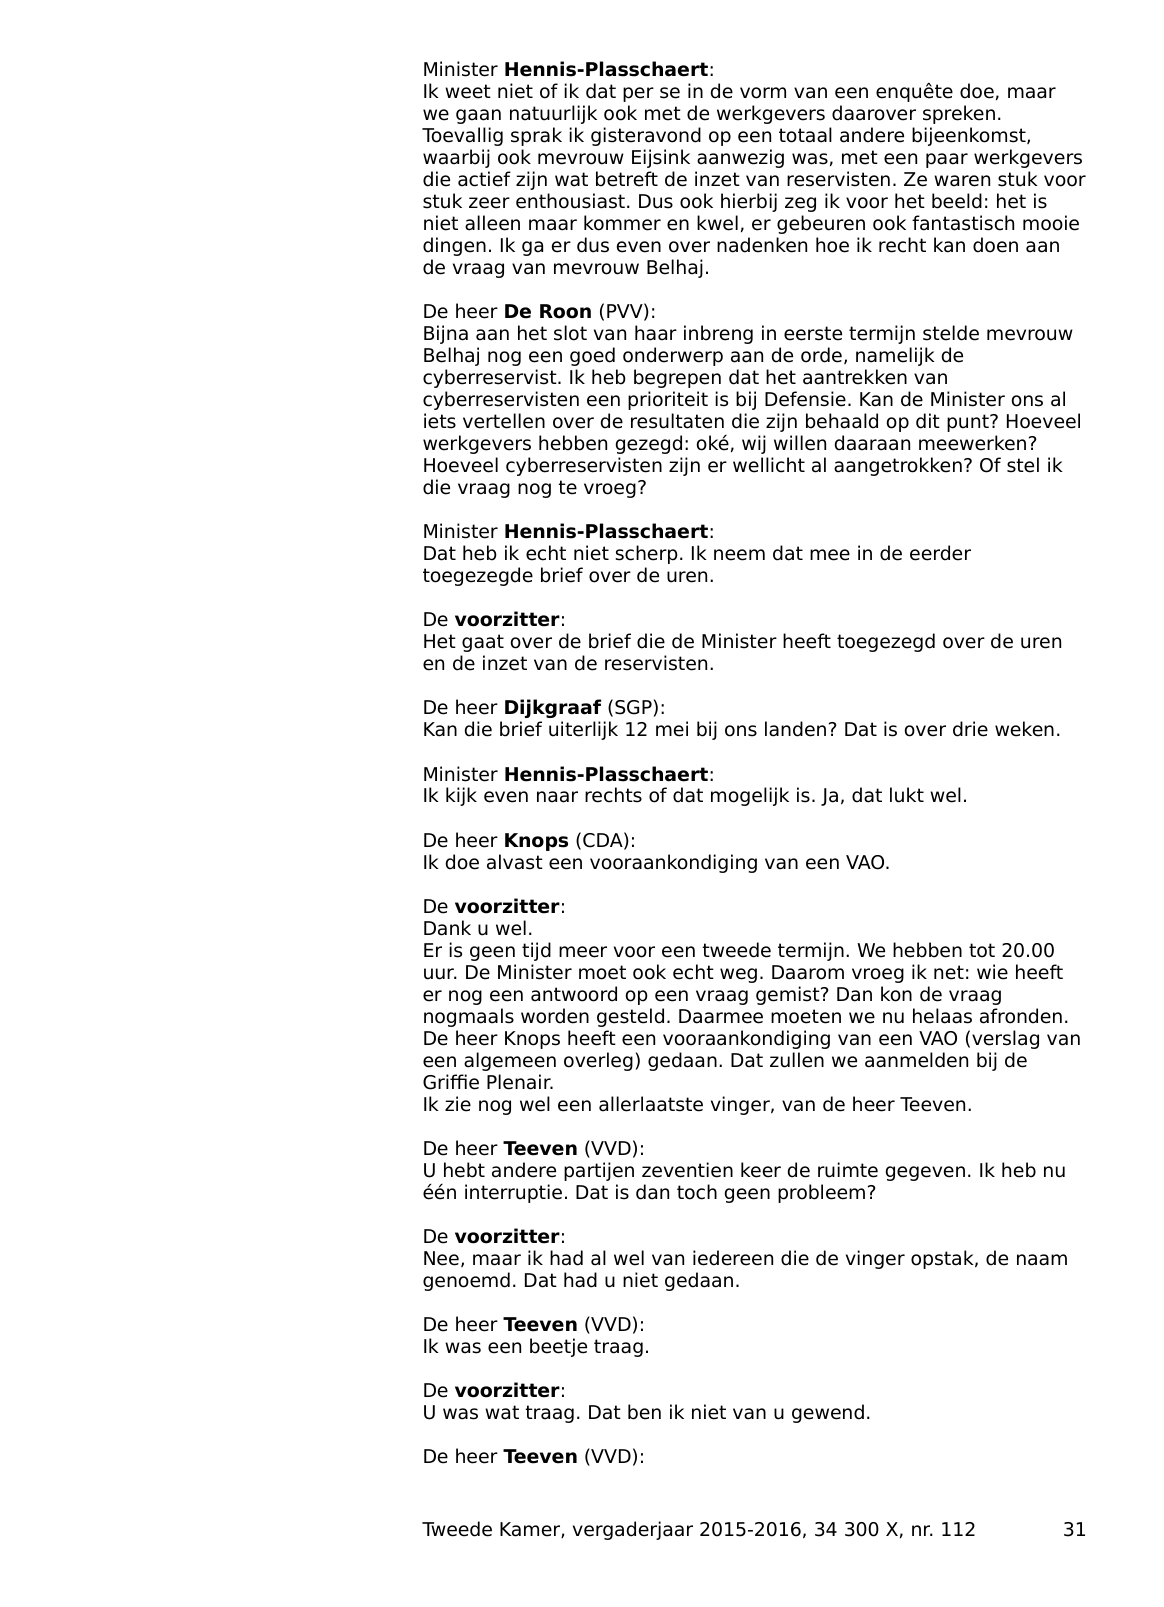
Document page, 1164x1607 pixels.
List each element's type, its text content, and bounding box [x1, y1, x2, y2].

text Minister Hennis-Plasschaert: [422, 521, 1087, 543]
text De heer Knops (CDA): [422, 829, 1087, 852]
text De heer Teeven (VVD): [422, 1446, 1087, 1468]
text De heer De Roon (PVV): [422, 301, 1087, 323]
text Nee, maar ik had al wel van iedereen die de vinger opstak, de naam genoemd. Dat had u niet gedaan. [422, 1248, 1087, 1292]
text Ik weet niet of ik dat per se in de vorm van een enquête doe, maar we gaan natuurlijk ook met de werkgevers daarover spreken. Toevallig sprak ik gisteravond op een totaal andere bijeenkomst, waarbij ook mevrouw Eijsink aanwezig was, met een paar werkgevers die actief zijn wat betreft de inzet van reservisten. Ze waren stuk voor stuk zeer enthousiast. Dus ook hierbij zeg ik voor het beeld: het is niet alleen maar kommer en kwel, er gebeuren ook fantastisch mooie dingen. Ik ga er dus even over nadenken hoe ik recht kan doen aan de vraag van mevrouw Belhaj. [422, 81, 1087, 279]
text Het gaat over de brief die de Minister heeft toegezegd over de uren en de inzet van de reservisten. [422, 631, 1087, 675]
text Er is geen tijd meer voor een tweede termijn. We hebben tot 20.00 uur. De Minister moet ook echt weg. Daarom vroeg ik net: wie heeft er nog een antwoord op een vraag gemist? Dan kon de vraag nogmaals worden gesteld. Daarmee moeten we nu helaas afronden. De heer Knops heeft een vooraankondiging van een VAO (verslag van een algemeen overleg) gedaan. Dat zullen we aanmelden bij de Griffie Plenair. [422, 940, 1087, 1093]
text De heer Teeven (VVD): [422, 1138, 1087, 1160]
text Kan die brief uiterlijk 12 mei bij ons landen? Dat is over drie weken. [422, 719, 1087, 741]
text Ik kijk even naar rechts of dat mogelijk is. Ja, dat lukt wel. [422, 785, 1087, 807]
text Dank u wel. [422, 918, 1087, 940]
text De heer Teeven (VVD): [422, 1314, 1087, 1336]
text Dat heb ik echt niet scherp. Ik neem dat mee in de eerder toegezegde brief over de uren. [422, 543, 1087, 587]
text De heer Dijkgraaf (SGP): [422, 697, 1087, 719]
text Minister Hennis-Plasschaert: [422, 763, 1087, 785]
text Bijna aan het slot van haar inbreng in eerste termijn stelde mevrouw Belhaj nog een goed onderwerp aan de orde, namelijk de cyberreservist. Ik heb begrepen dat het aantrekken van cyberreservisten een prioriteit is bij Defensie. Kan de Minister ons al iets vertellen over de resultaten die zijn behaald op dit punt? Hoeveel werkgevers hebben gezegd: oké, wij willen daaraan meewerken? Hoeveel cyberreservisten zijn er wellicht al aangetrokken? Of stel ik die vraag nog te vroeg? [422, 323, 1087, 499]
text Ik doe alvast een vooraankondiging van een VAO. [422, 852, 1087, 873]
text U hebt andere partijen zeventien keer de ruimte gegeven. Ik heb nu één interruptie. Dat is dan toch geen probleem? [422, 1160, 1087, 1204]
text De voorzitter: [422, 609, 1087, 631]
text De voorzitter: [422, 1226, 1087, 1248]
text De voorzitter: [422, 896, 1087, 918]
text U was wat traag. Dat ben ik niet van u gewend. [422, 1402, 1087, 1424]
text Ik was een beetje traag. [422, 1336, 1087, 1358]
text Minister Hennis-Plasschaert: [422, 59, 1087, 81]
text Ik zie nog wel een allerlaatste vinger, van de heer Teeven. [422, 1093, 1087, 1116]
text De voorzitter: [422, 1380, 1087, 1402]
